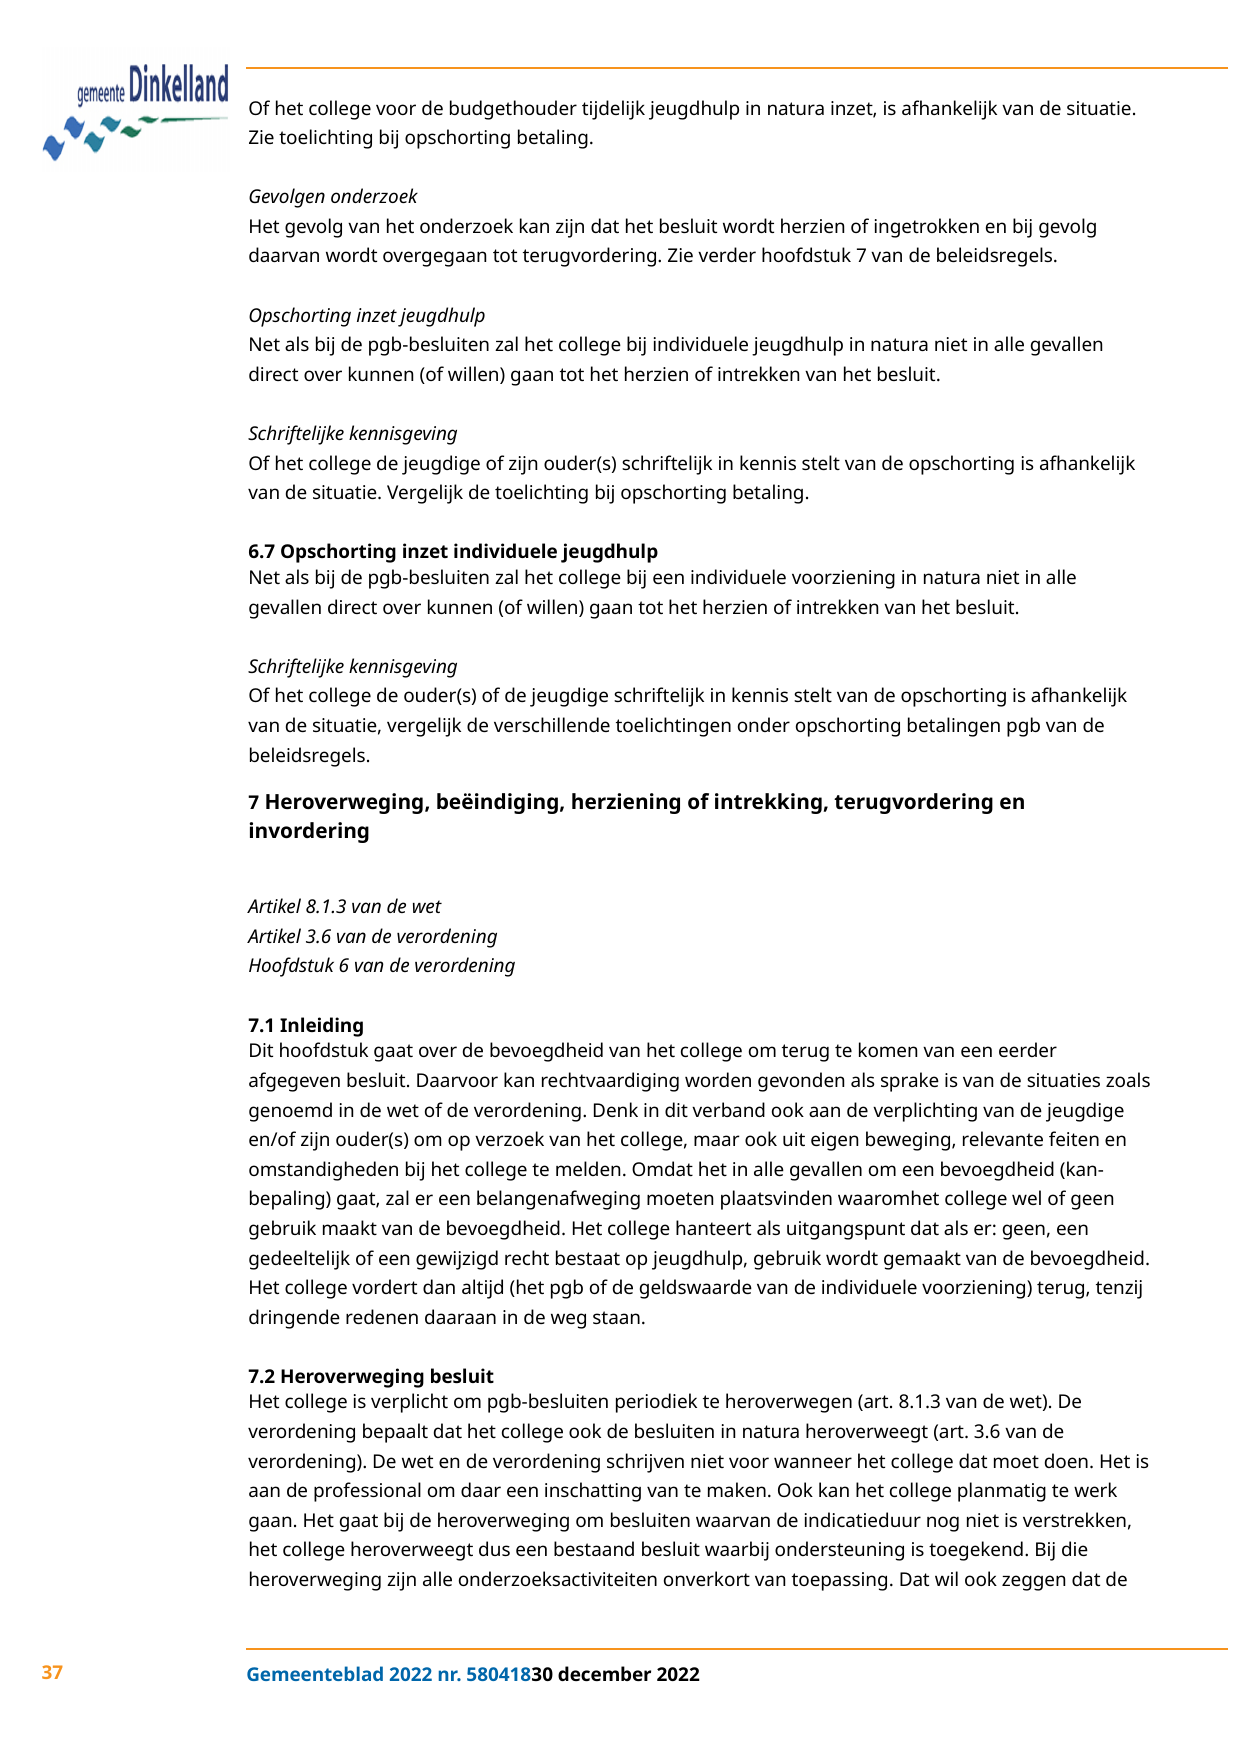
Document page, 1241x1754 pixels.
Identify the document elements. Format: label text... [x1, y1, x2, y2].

text Net als bij de pgb-besluiten zal het college bij individuele jeugdhulp in natura niet in alle gevallen direct over kunnen (of willen) gaan tot het herzien of intrekken van het besluit. [248, 331, 1152, 387]
text Opschorting inzet jeugdhulp [248, 302, 1152, 328]
text Artikel 3.6 van de verordening [248, 923, 1152, 949]
text Net als bij de pgb-besluiten zal het college bij een individuele voorziening in natura niet in alle gevallen direct over kunnen (of willen) gaan tot het herzien of intrekken van het besluit. [248, 564, 1152, 619]
text Of het college de ouder(s) of de jeugdige schriftelijk in kennis stelt van de opschorting is afhankelijk van de situatie, vergelijk de verschillende toelichtingen onder opschorting betalingen pgb van de beleidsregels. [248, 683, 1152, 767]
picture [41, 47, 231, 172]
text Schriftelijke kennisgeving [248, 653, 1152, 679]
text Hoofdstuk 6 van de verordening [248, 953, 1152, 978]
text Het college is verplicht om pgb-besluiten periodiek te heroverwegen (art. 8.1.3 van de wet). De verordening bepaalt dat het college ook de besluiten in natura heroverweegt (art. 3.6 van de verordening). De wet en de verordening schrijven niet voor wanneer het college dat moet doen. Het is aan de professional om daar een inschatting van te maken. Ook kan het college planmatig te werk gaan. Het gaat bij de heroverweging om besluiten waarvan de indicatieduur nog niet is verstrekken, het college heroverweegt dus een bestaand besluit waarbij ondersteuning is toegekend. Bij die heroverweging zijn alle onderzoeksactiviteiten onverkort van toepassing. Dat wil ook zeggen dat de [248, 1389, 1152, 1592]
text Schriftelijke kennisgeving [248, 420, 1152, 446]
text Artikel 8.1.3 van de wet [248, 893, 1152, 919]
text Het gevolg van het onderzoek kan zijn dat het besluit wordt herzien of ingetrokken en bij gevolg daarvan wordt overgegaan tot terugvordering. Zie verder hoofdstuk 7 van de beleidsregels. [248, 213, 1152, 268]
text 7 Heroverweging, beëindiging, herziening of intrekking, terugvordering en invordering [248, 787, 1152, 844]
text Dit hoofdstuk gaat over de bevoegdheid van het college om terug te komen van een eerder afgegeven besluit. Daarvoor kan rechtvaardiging worden gevonden als sprake is van de situaties zoals genoemd in de wet of de verordening. Denk in dit verband ook aan de verplichting van de jeugdige en/of zijn ouder(s) om op verzoek van het college, maar ook uit eigen beweging, relevante feiten en omstandigheden bij het college te melden. Omdat het in alle gevallen om een bevoegdheid (kan-bepaling) gaat, zal er een belangenafweging moeten plaatsvinden waaromhet college wel of geen gebruik maakt van de bevoegdheid. Het college hanteert als uitgangspunt dat als er: geen, een gedeeltelijk of een gewijzigd recht bestaat op jeugdhulp, gebruik wordt gemaakt van de bevoegdheid. Het college vordert dan altijd (het pgb of de geldswaarde van de individuele voorziening) terug, tenzij dringende redenen daaraan in de weg staan. [248, 1038, 1152, 1329]
text Of het college de jeugdige of zijn ouder(s) schriftelijk in kennis stelt van de opschorting is afhankelijk van de situatie. Vergelijk de toelichting bij opschorting betaling. [248, 450, 1152, 505]
text Gevolgen onderzoek [248, 183, 1152, 209]
text 6.7 Opschorting inzet individuele jeugdhulp [248, 538, 1152, 564]
text 7.2 Heroverweging besluit [248, 1363, 1152, 1389]
text Of het college voor de budgethouder tijdelijk jeugdhulp in natura inzet, is afhankelijk van de situatie. Zie toelichting bij opschorting betaling. [248, 95, 1152, 150]
text 7.1 Inleiding [248, 1012, 1152, 1038]
